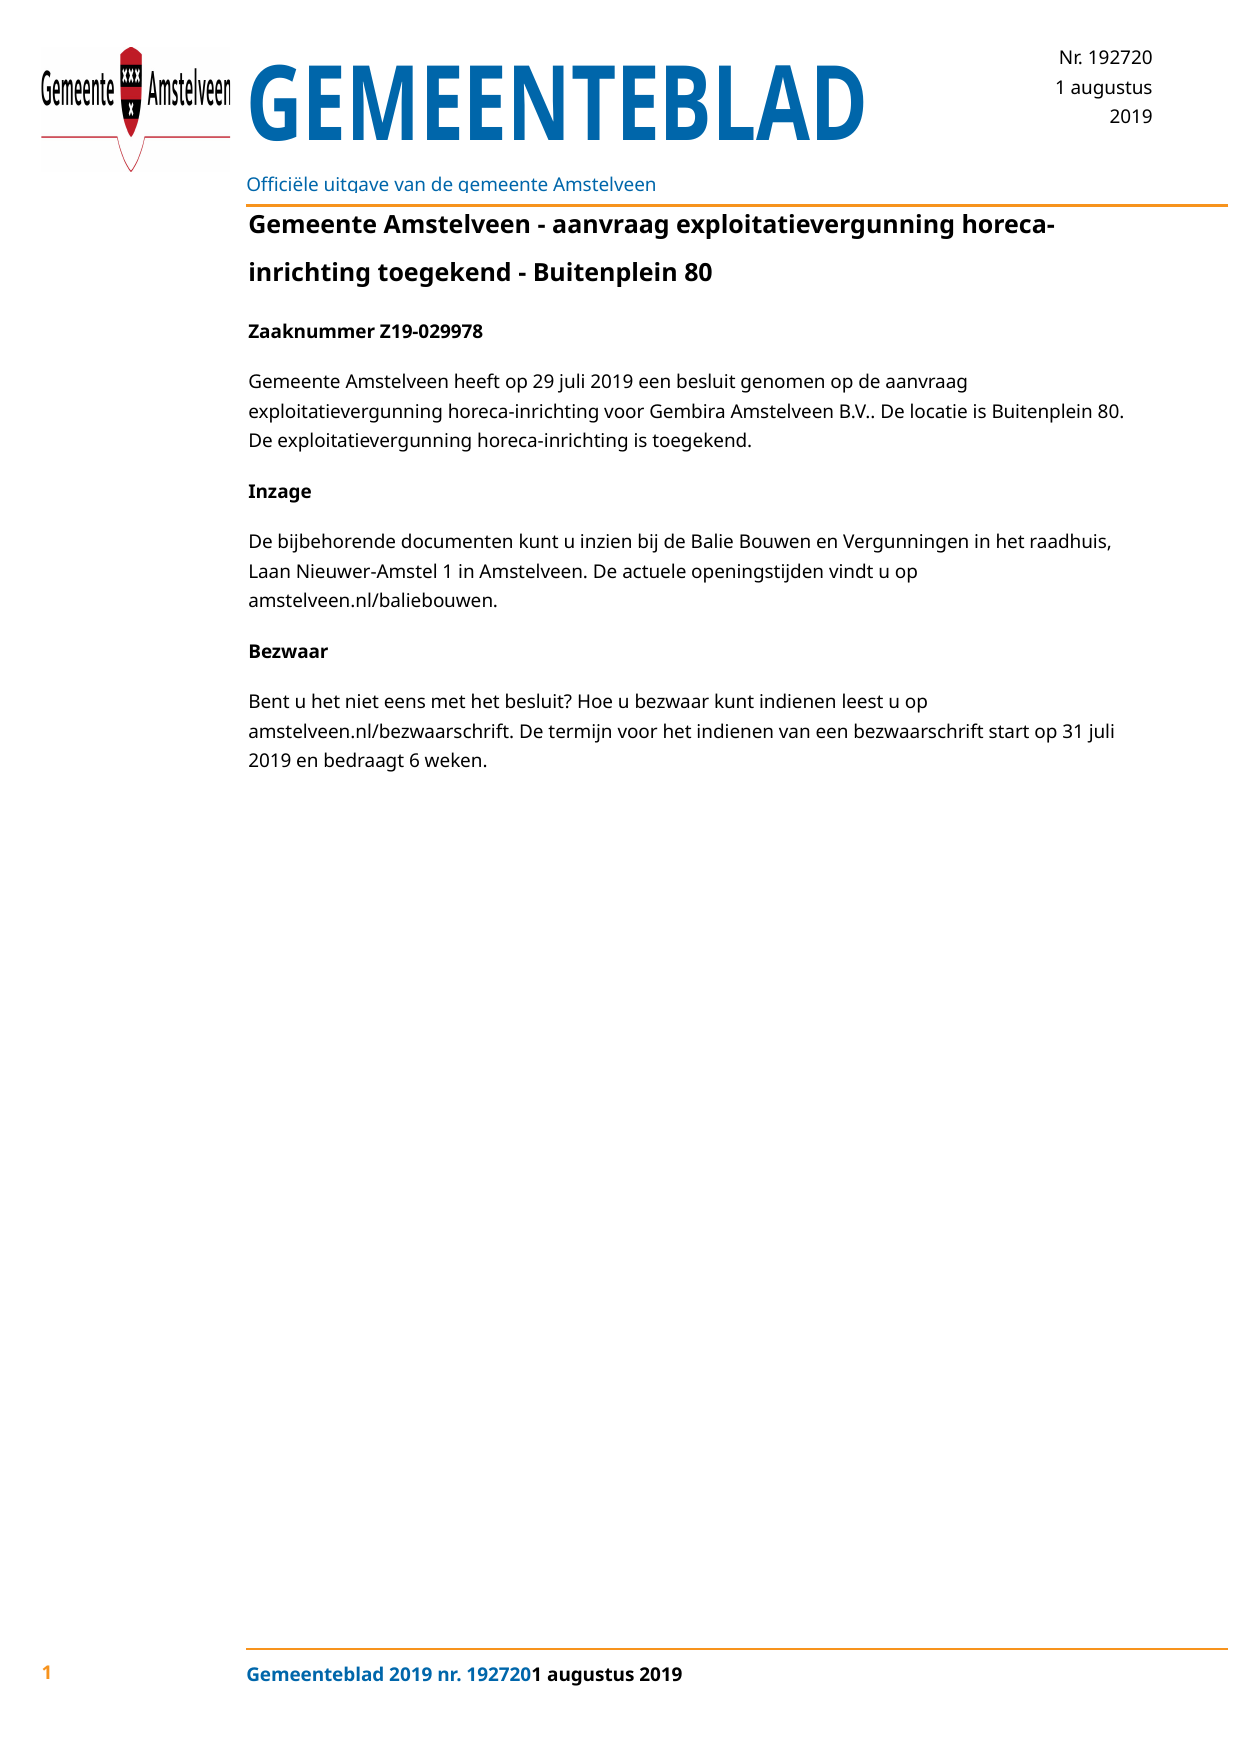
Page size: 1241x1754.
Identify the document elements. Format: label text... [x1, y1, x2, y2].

text Gemeente Amstelveen heeft op 29 juli 2019 een besluit genomen op de aanvraag exploitatievergunning horeca-inrichting voor Gembira Amstelveen B.V.. De locatie is Buitenplein 80. De exploitatievergunning horeca-inrichting is toegekend. [248, 368, 1152, 453]
text Zaaknummer Z19-029978 [248, 318, 1152, 344]
text De bijbehorende documenten kunt u inzien bij de Balie Bouwen en Vergunningen in het raadhuis, Laan Nieuwer-Amstel 1 in Amstelveen. De actuele openingstijden vindt u op amstelveen.nl/baliebouwen. [248, 528, 1152, 613]
picture [41, 47, 231, 172]
text Gemeente Amstelveen - aanvraag exploitatievergunning horeca-inrichting toegekend - Buitenplein 80 [248, 207, 1152, 288]
text Bezwaar [248, 638, 1152, 664]
text Bent u het niet eens met het besluit? Hoe u bezwaar kunt indienen leest u op amstelveen.nl/bezwaarschrift. De termijn voor het indienen van een bezwaarschrift start op 31 juli 2019 en bedraagt 6 weken. [248, 688, 1152, 773]
text Inzage [248, 478, 1152, 504]
